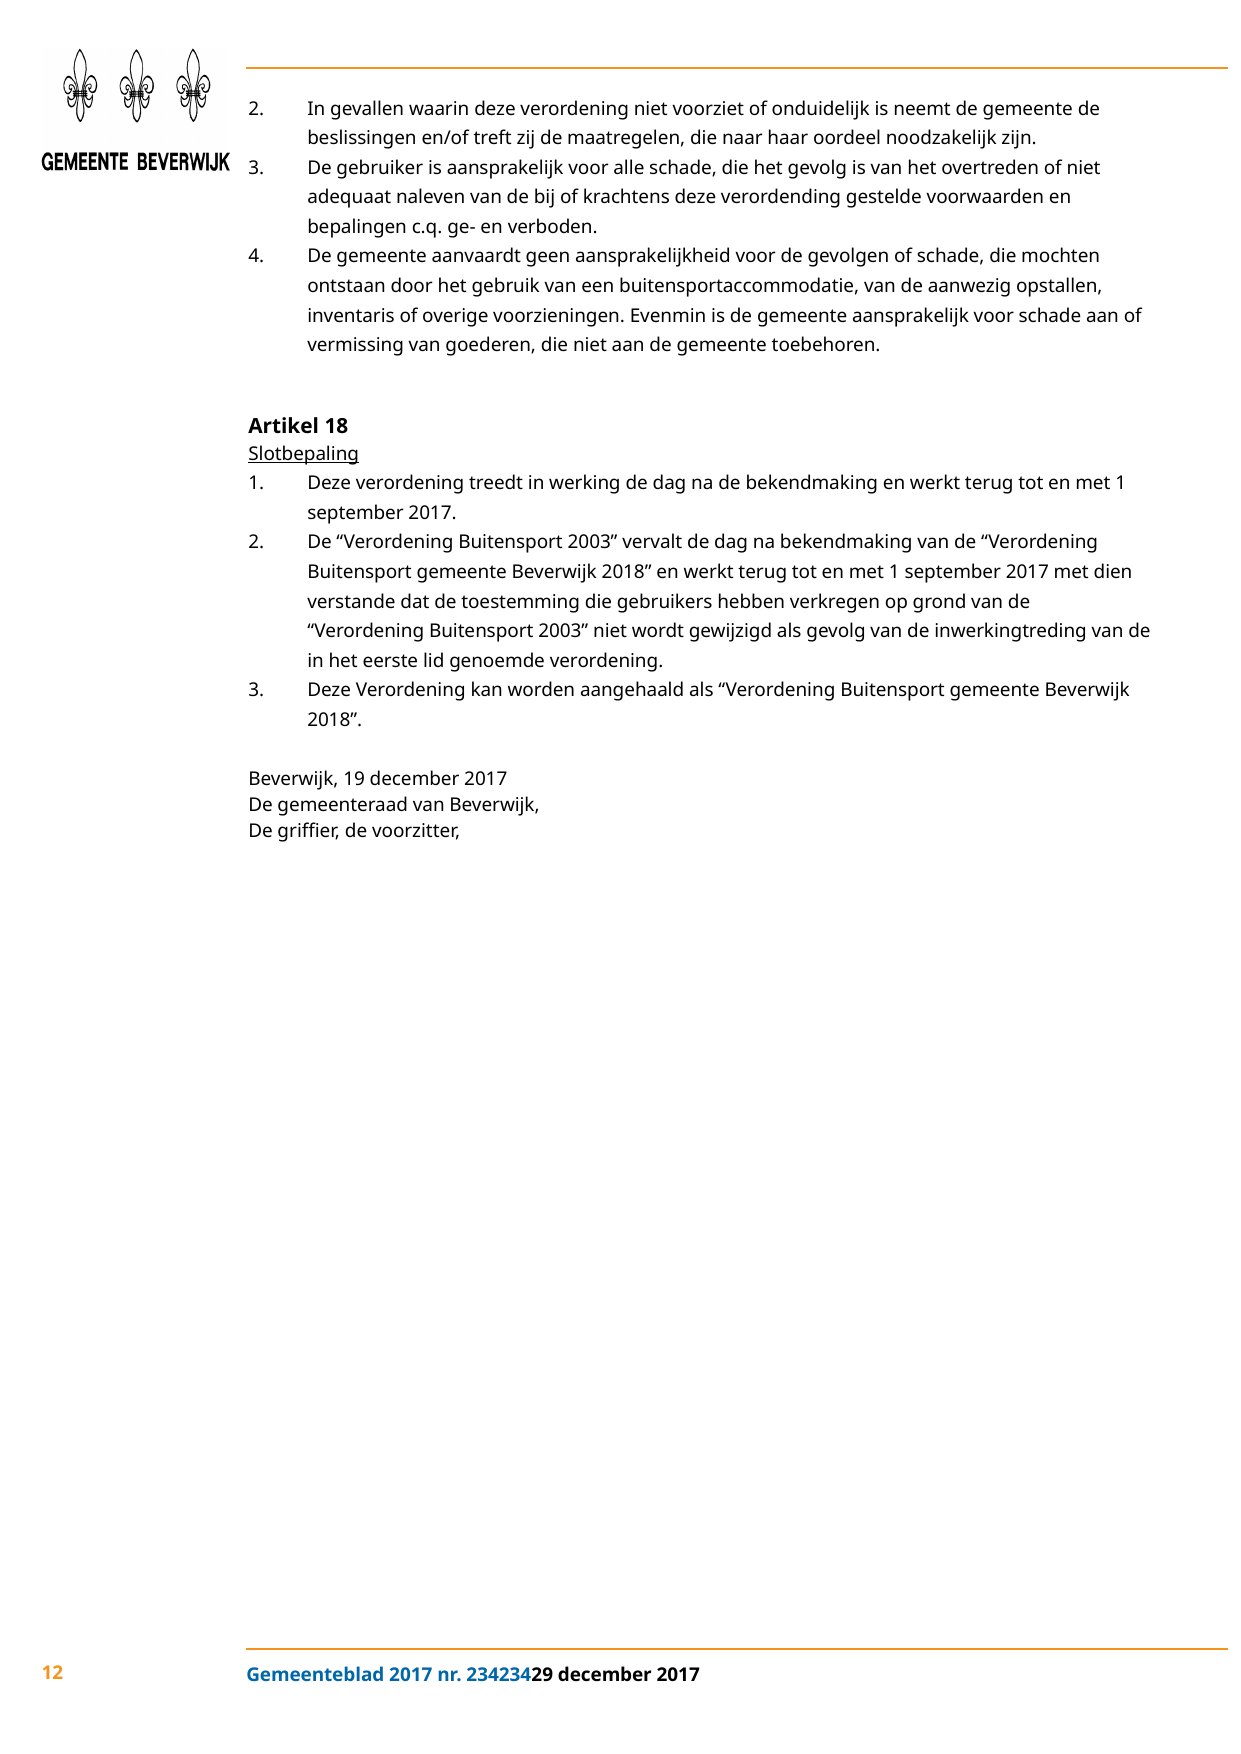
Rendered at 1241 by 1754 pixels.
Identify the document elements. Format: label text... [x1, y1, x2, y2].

list De “Verordening Buitensport 2003” vervalt de dag na bekendmaking van de “Verordening Buitensport gemeente Beverwijk 2018” en werkt terug tot en met 1 september 2017 met dien verstande dat de toestemming die gebruikers hebben verkregen op grond van de “Verordening Buitensport 2003” niet wordt gewijzigd als gevolg van de inwerkingtreding van de in het eerste lid genoemde verordening. [248, 529, 1152, 673]
text Slotbepaling [248, 440, 1152, 466]
list Deze verordening treedt in werking de dag na de bekendmaking en werkt terug tot en met 1 september 2017. [248, 469, 1152, 525]
list De gebruiker is aansprakelijk voor alle schade, die het gevolg is van het overtreden of niet adequaat naleven van de bij of krachtens deze verordending gestelde voorwaarden en bepalingen c.q. ge- en verboden. [248, 154, 1152, 239]
text Artikel 18 [248, 411, 1152, 440]
picture [41, 47, 231, 172]
text Beverwijk, 19 december 2017 [248, 765, 1152, 791]
text De griffier, de voorzitter, [248, 817, 1152, 842]
list Deze Verordening kan worden aangehaald als “Verordening Buitensport gemeente Beverwijk 2018”. [248, 677, 1152, 732]
list In gevallen waarin deze verordening niet voorziet of onduidelijk is neemt de gemeente de beslissingen en/of treft zij de maatregelen, die naar haar oordeel noodzakelijk zijn. [248, 95, 1152, 150]
text De gemeenteraad van Beverwijk, [248, 791, 1152, 817]
list De gemeente aanvaardt geen aansprakelijkheid voor de gevolgen of schade, die mochten ontstaan door het gebruik van een buitensportaccommodatie, van de aanwezig opstallen, inventaris of overige voorzieningen. Evenmin is de gemeente aansprakelijk voor schade aan of vermissing van goederen, die niet aan de gemeente toebehoren. [248, 243, 1152, 357]
